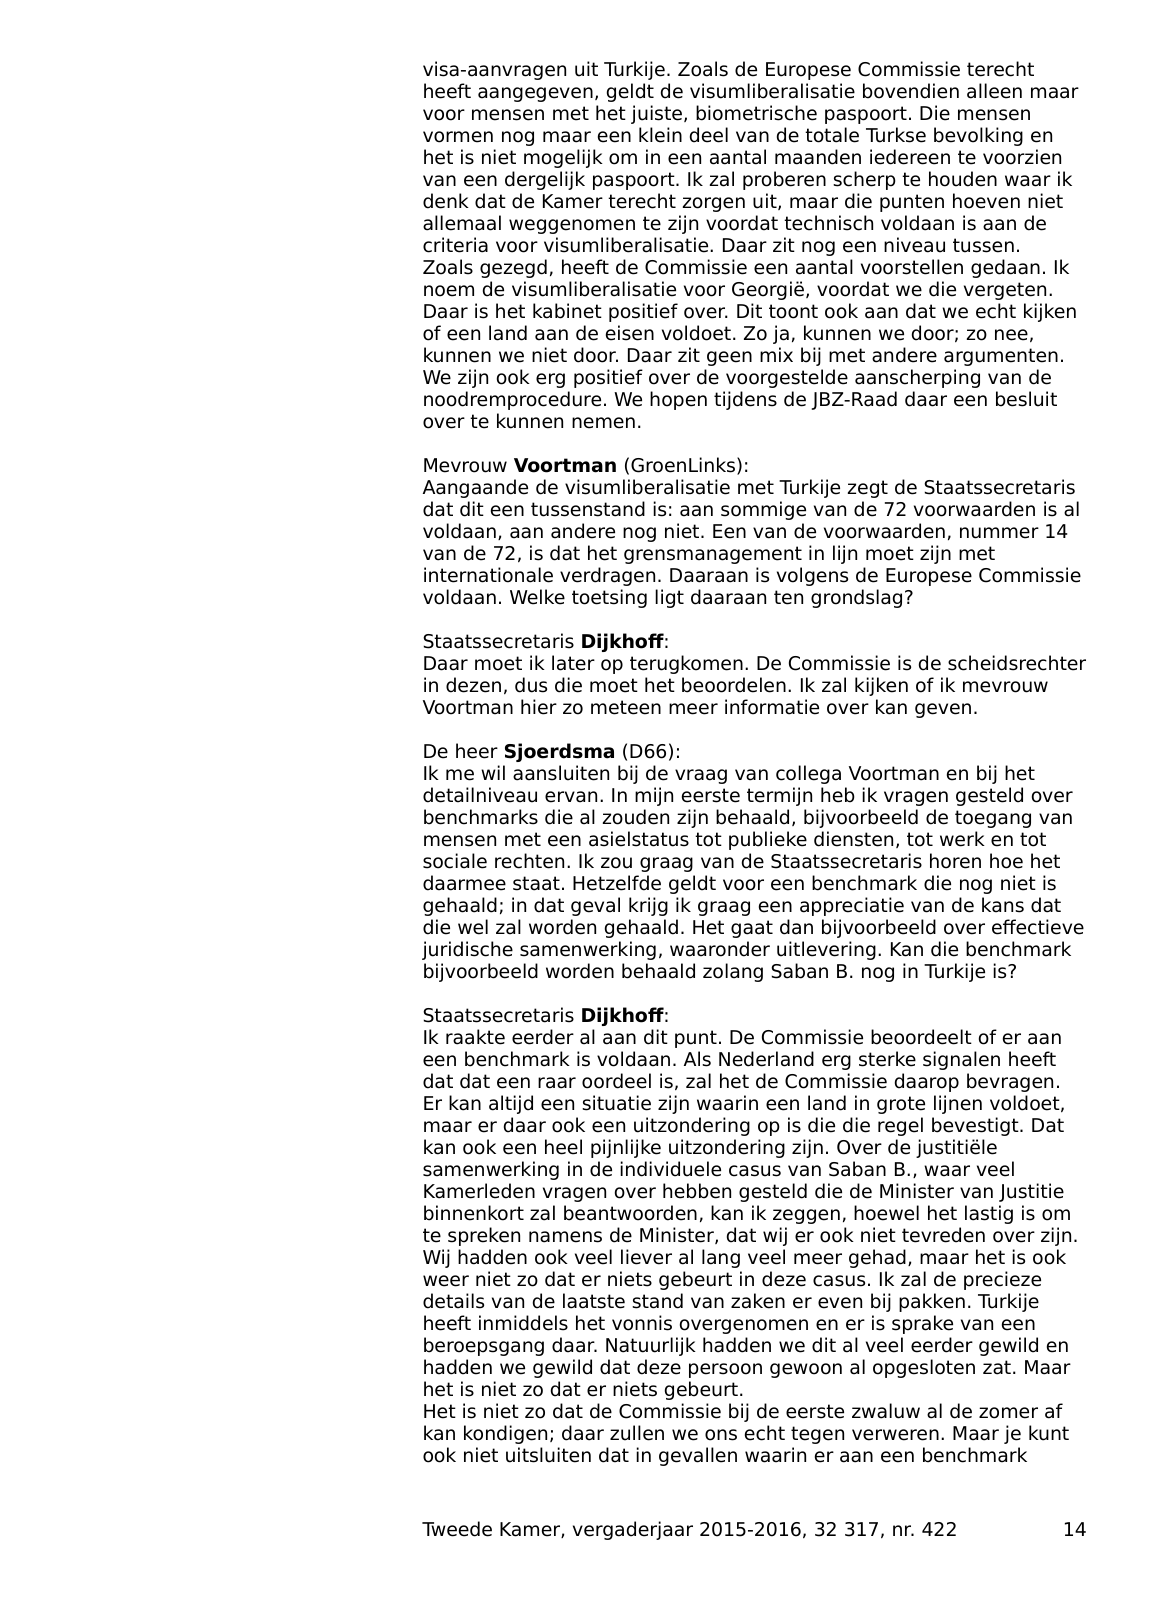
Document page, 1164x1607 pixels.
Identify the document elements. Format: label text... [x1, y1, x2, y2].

text visa-aanvragen uit Turkije. Zoals de Europese Commissie terecht heeft aangegeven, geldt de visumliberalisatie bovendien alleen maar voor mensen met het juiste, biometrische paspoort. Die mensen vormen nog maar een klein deel van de totale Turkse bevolking en het is niet mogelijk om in een aantal maanden iedereen te voorzien van een dergelijk paspoort. Ik zal proberen scherp te houden waar ik denk dat de Kamer terecht zorgen uit, maar die punten hoeven niet allemaal weggenomen te zijn voordat technisch voldaan is aan de criteria voor visumliberalisatie. Daar zit nog een niveau tussen. [422, 59, 1087, 257]
text Mevrouw Voortman (GroenLinks): [422, 455, 1087, 477]
text Ik me wil aansluiten bij de vraag van collega Voortman en bij het detailniveau ervan. In mijn eerste termijn heb ik vragen gesteld over benchmarks die al zouden zijn behaald, bijvoorbeeld de toegang van mensen met een asielstatus tot publieke diensten, tot werk en tot sociale rechten. Ik zou graag van de Staatssecretaris horen hoe het daarmee staat. Hetzelfde geldt voor een benchmark die nog niet is gehaald; in dat geval krijg ik graag een appreciatie van de kans dat die wel zal worden gehaald. Het gaat dan bijvoorbeeld over effectieve juridische samenwerking, waaronder uitlevering. Kan die benchmark bijvoorbeeld worden behaald zolang Saban B. nog in Turkije is? [422, 763, 1087, 983]
text Staatssecretaris Dijkhoff: [422, 1005, 1087, 1027]
text Zoals gezegd, heeft de Commissie een aantal voorstellen gedaan. Ik noem de visumliberalisatie voor Georgië, voordat we die vergeten. Daar is het kabinet positief over. Dit toont ook aan dat we echt kijken of een land aan de eisen voldoet. Zo ja, kunnen we door; zo nee, kunnen we niet door. Daar zit geen mix bij met andere argumenten. We zijn ook erg positief over de voorgestelde aanscherping van de noodremprocedure. We hopen tijdens de JBZ-Raad daar een besluit over te kunnen nemen. [422, 257, 1087, 433]
text Het is niet zo dat de Commissie bij de eerste zwaluw al de zomer af kan kondigen; daar zullen we ons echt tegen verweren. Maar je kunt ook niet uitsluiten dat in gevallen waarin er aan een benchmark [422, 1401, 1087, 1467]
text Aangaande de visumliberalisatie met Turkije zegt de Staatssecretaris dat dit een tussenstand is: aan sommige van de 72 voorwaarden is al voldaan, aan andere nog niet. Een van de voorwaarden, nummer 14 van de 72, is dat het grensmanagement in lijn moet zijn met internationale verdragen. Daaraan is volgens de Europese Commissie voldaan. Welke toetsing ligt daaraan ten grondslag? [422, 477, 1087, 609]
text De heer Sjoerdsma (D66): [422, 741, 1087, 763]
text Ik raakte eerder al aan dit punt. De Commissie beoordeelt of er aan een benchmark is voldaan. Als Nederland erg sterke signalen heeft dat dat een raar oordeel is, zal het de Commissie daarop bevragen. Er kan altijd een situatie zijn waarin een land in grote lijnen voldoet, maar er daar ook een uitzondering op is die die regel bevestigt. Dat kan ook een heel pijnlijke uitzondering zijn. Over de justitiële samenwerking in de individuele casus van Saban B., waar veel Kamerleden vragen over hebben gesteld die de Minister van Justitie binnenkort zal beantwoorden, kan ik zeggen, hoewel het lastig is om te spreken namens de Minister, dat wij er ook niet tevreden over zijn. Wij hadden ook veel liever al lang veel meer gehad, maar het is ook weer niet zo dat er niets gebeurt in deze casus. Ik zal de precieze details van de laatste stand van zaken er even bij pakken. Turkije heeft inmiddels het vonnis overgenomen en er is sprake van een beroepsgang daar. Natuurlijk hadden we dit al veel eerder gewild en hadden we gewild dat deze persoon gewoon al opgesloten zat. Maar het is niet zo dat er niets gebeurt. [422, 1027, 1087, 1401]
text Daar moet ik later op terugkomen. De Commissie is de scheidsrechter in dezen, dus die moet het beoordelen. Ik zal kijken of ik mevrouw Voortman hier zo meteen meer informatie over kan geven. [422, 653, 1087, 719]
text Staatssecretaris Dijkhoff: [422, 631, 1087, 653]
